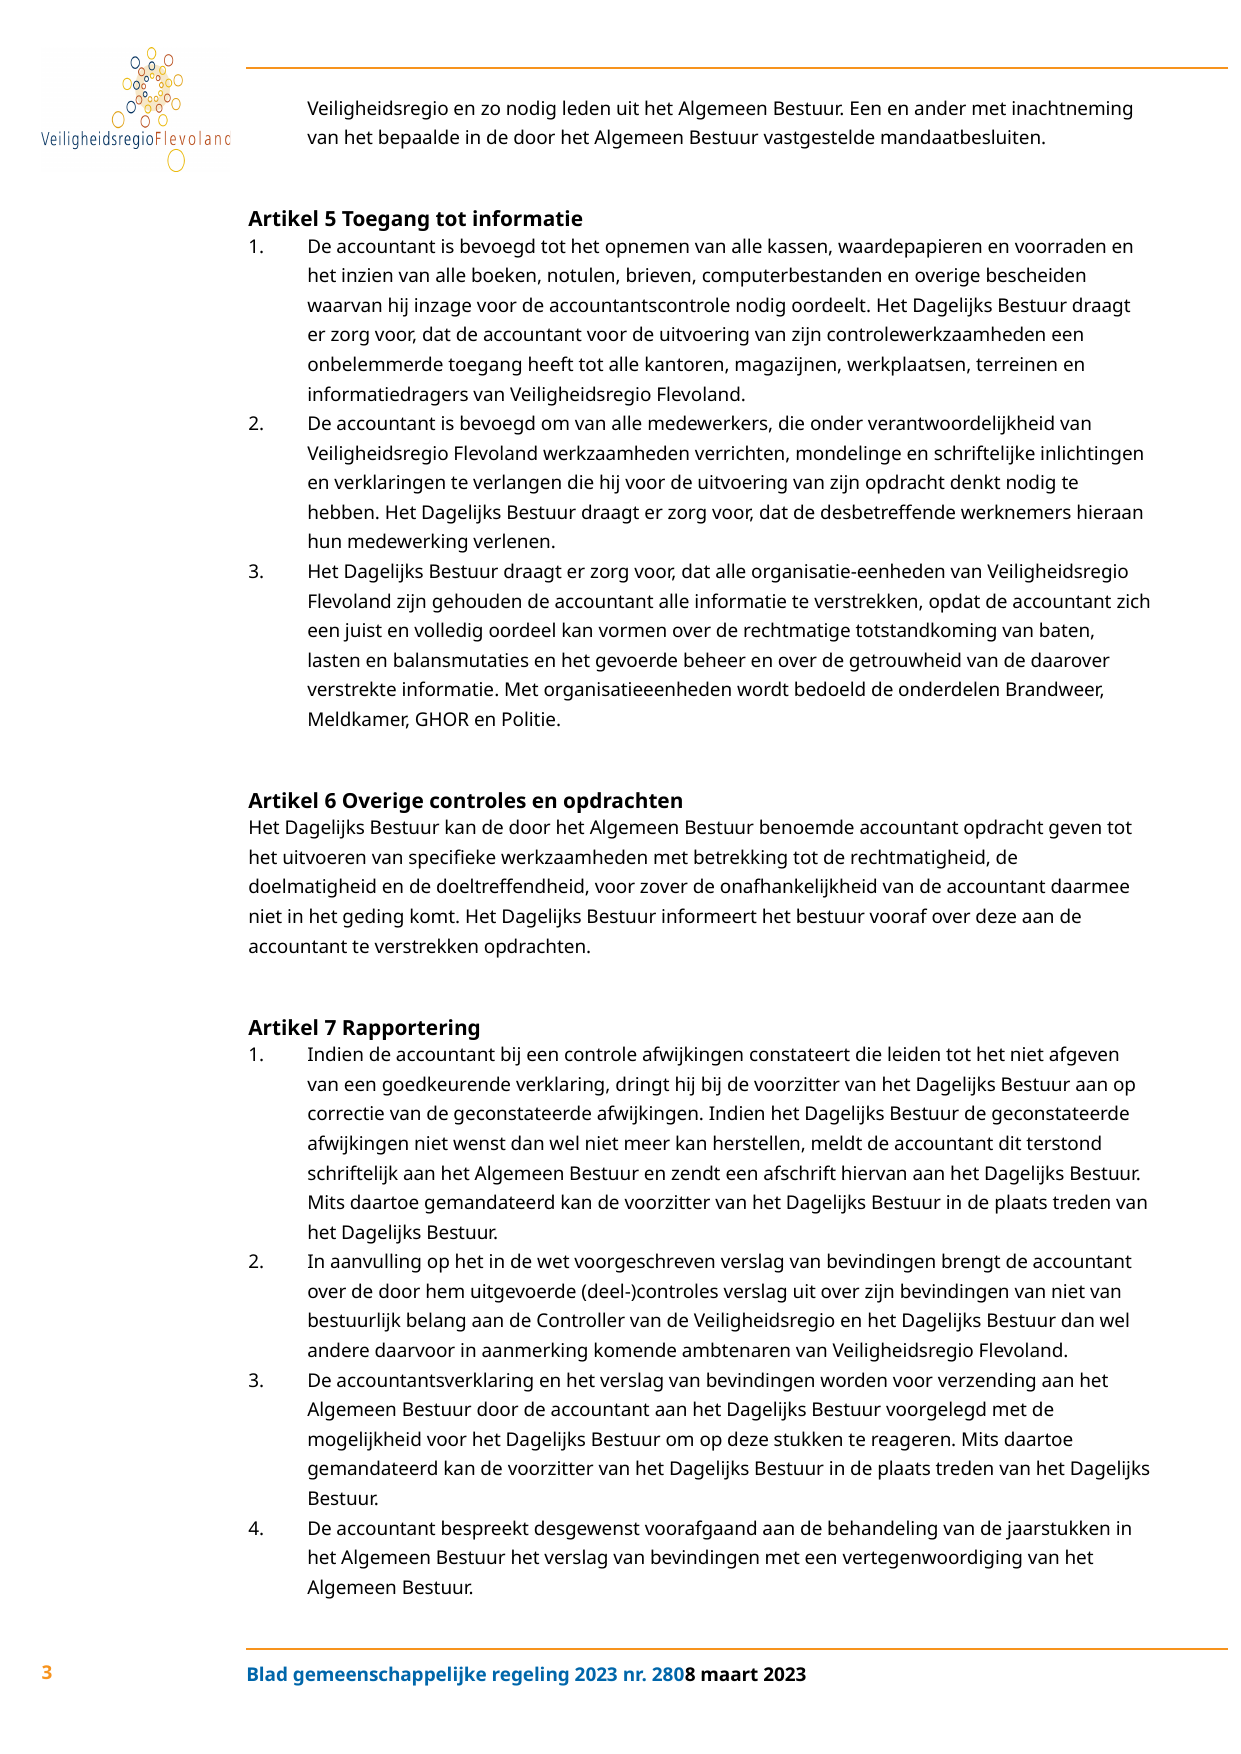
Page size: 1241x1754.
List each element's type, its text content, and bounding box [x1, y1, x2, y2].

text Het Dagelijks Bestuur kan de door het Algemeen Bestuur benoemde accountant opdracht geven tot het uitvoeren van specifieke werkzaamheden met betrekking tot de rechtmatigheid, de doelmatigheid en de doeltreffendheid, voor zover de onafhankelijkheid van de accountant daarmee niet in het geding komt. Het Dagelijks Bestuur informeert het bestuur vooraf over deze aan de accountant te verstrekken opdrachten. [248, 814, 1152, 959]
list De accountantsverklaring en het verslag van bevindingen worden voor verzending aan het Algemeen Bestuur door de accountant aan het Dagelijks Bestuur voorgelegd met de mogelijkheid voor het Dagelijks Bestuur om op deze stukken te reageren. Mits daartoe gemandateerd kan de voorzitter van het Dagelijks Bestuur in de plaats treden van het Dagelijks Bestuur. [248, 1367, 1152, 1511]
text Artikel 5 Toegang tot informatie [248, 204, 1152, 233]
list De accountant is bevoegd om van alle medewerkers, die onder verantwoordelijkheid van Veiligheidsregio Flevoland werkzaamheden verrichten, mondelinge en schriftelijke inlichtingen en verklaringen te verlangen die hij voor de uitvoering van zijn opdracht denkt nodig te hebben. Het Dagelijks Bestuur draagt er zorg voor, dat de desbetreffende werknemers hieraan hun medewerking verlenen. [248, 410, 1152, 554]
text Artikel 6 Overige controles en opdrachten [248, 786, 1152, 814]
list Het Dagelijks Bestuur draagt er zorg voor, dat alle organisatie-eenheden van Veiligheidsregio Flevoland zijn gehouden de accountant alle informatie te verstrekken, opdat de accountant zich een juist en volledig oordeel kan vormen over de rechtmatige totstandkoming van baten, lasten en balansmutaties en het gevoerde beheer en over de getrouwheid van de daarover verstrekte informatie. Met organisatieeenheden wordt bedoeld de onderdelen Brandweer, Meldkamer, GHOR en Politie. [248, 558, 1152, 732]
list Veiligheidsregio en zo nodig leden uit het Algemeen Bestuur. Een en ander met inachtneming van het bepaalde in de door het Algemeen Bestuur vastgestelde mandaatbesluiten. [248, 95, 1152, 150]
text Artikel 7 Rapportering [248, 1013, 1152, 1041]
list De accountant is bevoegd tot het opnemen van alle kassen, waardepapieren en voorraden en het inzien van alle boeken, notulen, brieven, computerbestanden en overige bescheiden waarvan hij inzage voor de accountantscontrole nodig oordeelt. Het Dagelijks Bestuur draagt er zorg voor, dat de accountant voor de uitvoering van zijn controlewerkzaamheden een onbelemmerde toegang heeft tot alle kantoren, magazijnen, werkplaatsen, terreinen en informatiedragers van Veiligheidsregio Flevoland. [248, 233, 1152, 406]
list Indien de accountant bij een controle afwijkingen constateert die leiden tot het niet afgeven van een goedkeurende verklaring, dringt hij bij de voorzitter van het Dagelijks Bestuur aan op correctie van de geconstateerde afwijkingen. Indien het Dagelijks Bestuur de geconstateerde afwijkingen niet wenst dan wel niet meer kan herstellen, meldt de accountant dit terstond schriftelijk aan het Algemeen Bestuur en zendt een afschrift hiervan aan het Dagelijks Bestuur. Mits daartoe gemandateerd kan de voorzitter van het Dagelijks Bestuur in de plaats treden van het Dagelijks Bestuur. [248, 1041, 1152, 1244]
picture [41, 47, 231, 172]
list De accountant bespreekt desgewenst voorafgaand aan de behandeling van de jaarstukken in het Algemeen Bestuur het verslag van bevindingen met een vertegenwoordiging van het Algemeen Bestuur. [248, 1515, 1152, 1599]
list In aanvulling op het in de wet voorgeschreven verslag van bevindingen brengt de accountant over de door hem uitgevoerde (deel-)controles verslag uit over zijn bevindingen van niet van bestuurlijk belang aan de Controller van de Veiligheidsregio en het Dagelijks Bestuur dan wel andere daarvoor in aanmerking komende ambtenaren van Veiligheidsregio Flevoland. [248, 1248, 1152, 1363]
